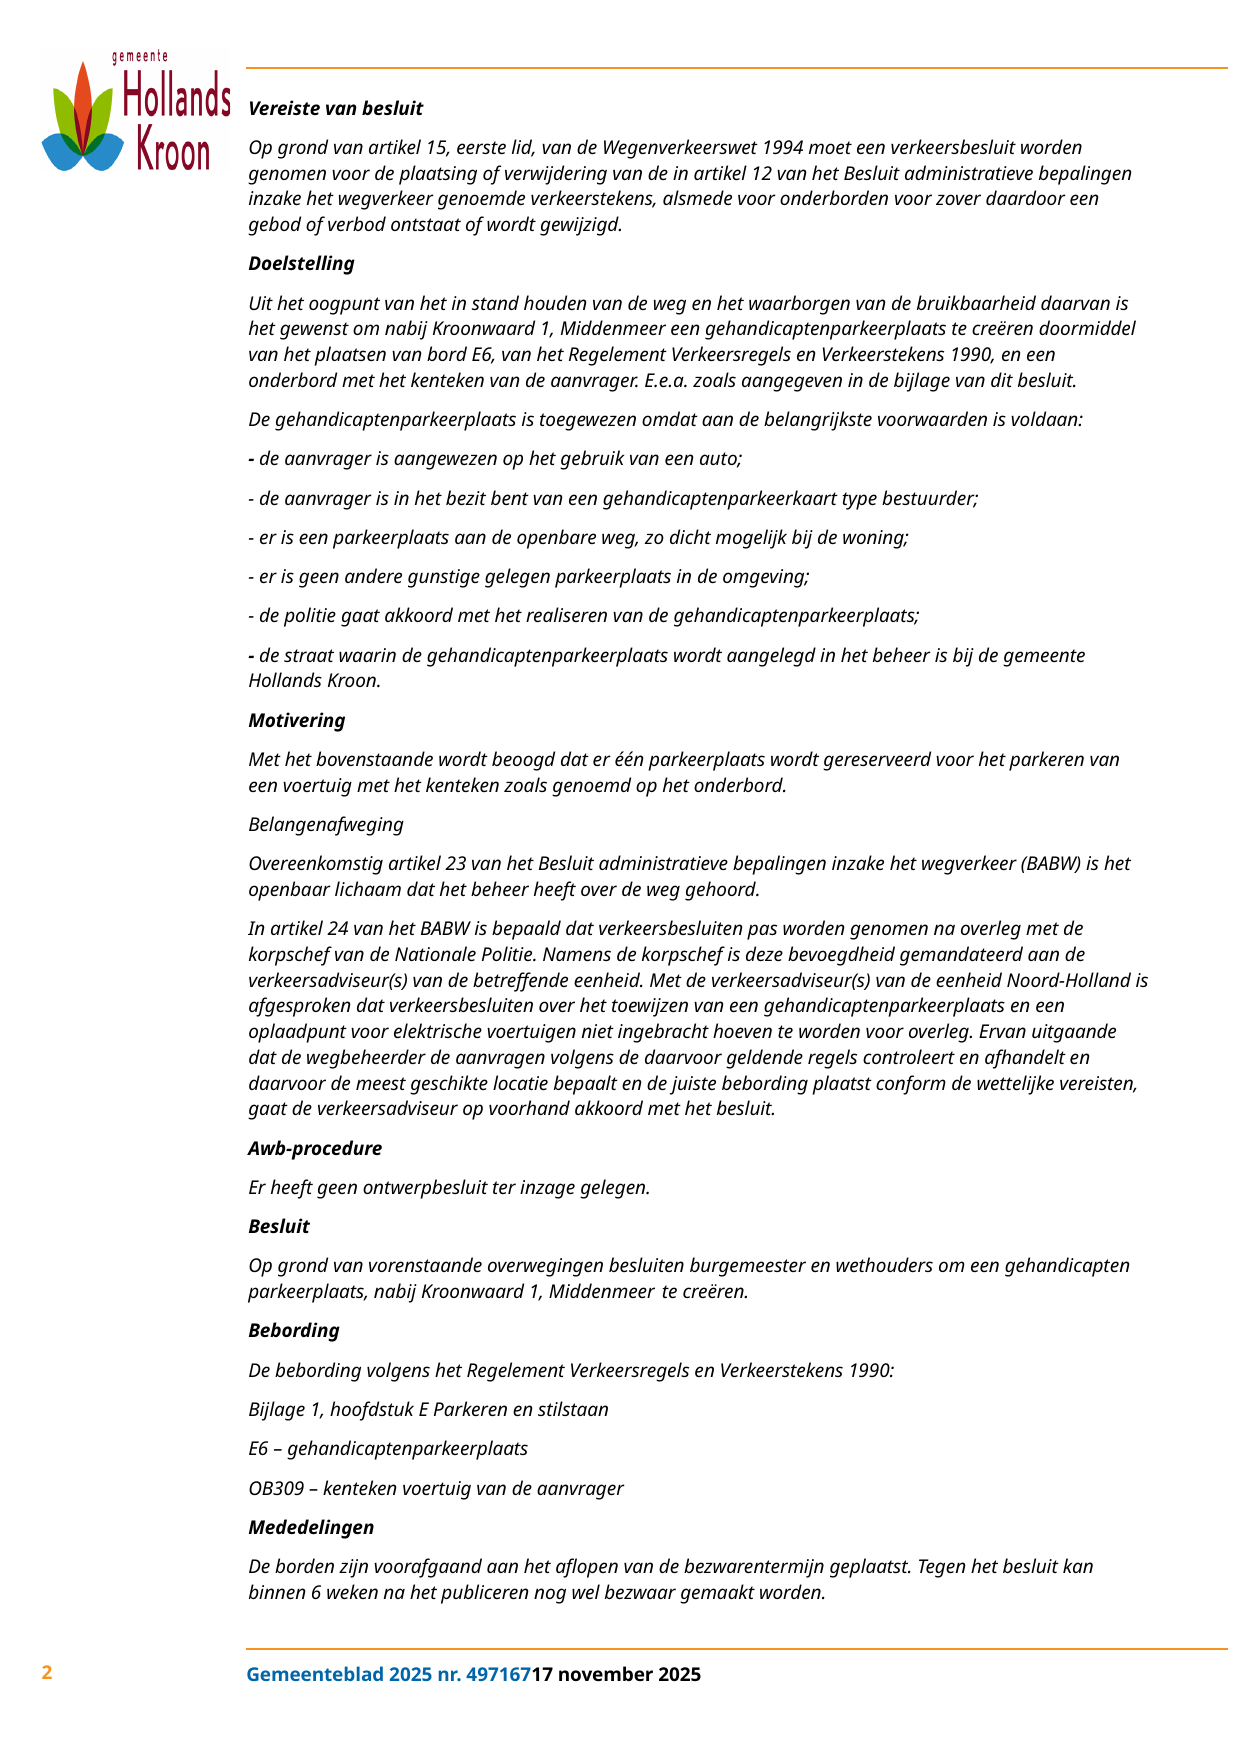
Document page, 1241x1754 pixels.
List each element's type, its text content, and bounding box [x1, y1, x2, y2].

text Bebording [248, 1318, 1152, 1343]
text Met het bovenstaande wordt beoogd dat er één parkeerplaats wordt gereserveerd voor het parkeren van een voertuig met het kenteken zoals genoemd op het onderbord. [248, 746, 1152, 798]
text De borden zijn voorafgaand aan het aflopen van de bezwarentermijn geplaatst. Tegen het besluit kan binnen 6 weken na het publiceren nog wel bezwaar gemaakt worden. [248, 1553, 1152, 1605]
text De bebording volgens het Regelement Verkeersregels en Verkeerstekens 1990: [248, 1357, 1152, 1383]
text De gehandicaptenparkeerplaats is toegewezen omdat aan de belangrijkste voorwaarden is voldaan: [248, 406, 1152, 432]
text Belangenafweging [248, 811, 1152, 837]
text - de politie gaat akkoord met het realiseren van de gehandicaptenparkeerplaats; [248, 603, 1152, 628]
text OB309 – kenteken voertuig van de aanvrager [248, 1475, 1152, 1500]
text Er heeft geen ontwerpbesluit ter inzage gelegen. [248, 1174, 1152, 1200]
text E6 – gehandicaptenparkeerplaats [248, 1435, 1152, 1461]
text In artikel 24 van het BABW is bepaald dat verkeersbesluiten pas worden genomen na overleg met de korpschef van de Nationale Politie. Namens de korpschef is deze bevoegdheid gemandateerd aan de verkeersadviseur(s) van de betreffende eenheid. Met de verkeersadviseur(s) van de eenheid Noord-Holland is afgesproken dat verkeersbesluiten over het toewijzen van een gehandicaptenparkeerplaats en een oplaadpunt voor elektrische voertuigen niet ingebracht hoeven te worden voor overleg. Ervan uitgaande dat de wegbeheerder de aanvragen volgens de daarvoor geldende regels controleert en afhandelt en daarvoor de meest geschikte locatie bepaalt en de juiste bebording plaatst conform de wettelijke vereisten, gaat de verkeersadviseur op voorhand akkoord met het besluit. [248, 915, 1152, 1121]
text Awb-procedure [248, 1135, 1152, 1161]
picture [41, 47, 231, 172]
text Doelstelling [248, 251, 1152, 276]
text - er is een parkeerplaats aan de openbare weg, zo dicht mogelijk bij de woning; [248, 524, 1152, 550]
text Op grond van artikel 15, eerste lid, van de Wegenverkeerswet 1994 moet een verkeersbesluit worden genomen voor de plaatsing of verwijdering van de in artikel 12 van het Besluit administratieve bepalingen inzake het wegverkeer genoemde verkeerstekens, alsmede voor onderborden voor zover daardoor een gebod of verbod ontstaat of wordt gewijzigd. [248, 134, 1152, 237]
text - de straat waarin de gehandicaptenparkeerplaats wordt aangelegd in het beheer is bij de gemeente Hollands Kroon. [248, 642, 1152, 693]
text Bijlage 1, hoofdstuk E Parkeren en stilstaan [248, 1396, 1152, 1422]
text Motivering [248, 707, 1152, 733]
text - de aanvrager is in het bezit bent van een gehandicaptenparkeerkaart type bestuurder; [248, 485, 1152, 511]
text Vereiste van besluit [248, 95, 1152, 121]
text Uit het oogpunt van het in stand houden van de weg en het waarborgen van de bruikbaarheid daarvan is het gewenst om nabij Kroonwaard 1, Middenmeer een gehandicaptenparkeerplaats te creëren doormiddel van het plaatsen van bord E6, van het Regelement Verkeersregels en Verkeerstekens 1990, en een onderbord met het kenteken van de aanvrager. E.e.a. zoals aangegeven in de bijlage van dit besluit. [248, 290, 1152, 393]
text - de aanvrager is aangewezen op het gebruik van een auto; [248, 446, 1152, 471]
text - er is geen andere gunstige gelegen parkeerplaats in de omgeving; [248, 563, 1152, 589]
text Op grond van vorenstaande overwegingen besluiten burgemeester en wethouders om een gehandicapten parkeerplaats, nabij Kroonwaard 1, Middenmeer te creëren. [248, 1253, 1152, 1304]
text Mededelingen [248, 1514, 1152, 1540]
text Besluit [248, 1213, 1152, 1239]
text Overeenkomstig artikel 23 van het Besluit administratieve bepalingen inzake het wegverkeer (BABW) is het openbaar lichaam dat het beheer heeft over de weg gehoord. [248, 850, 1152, 902]
